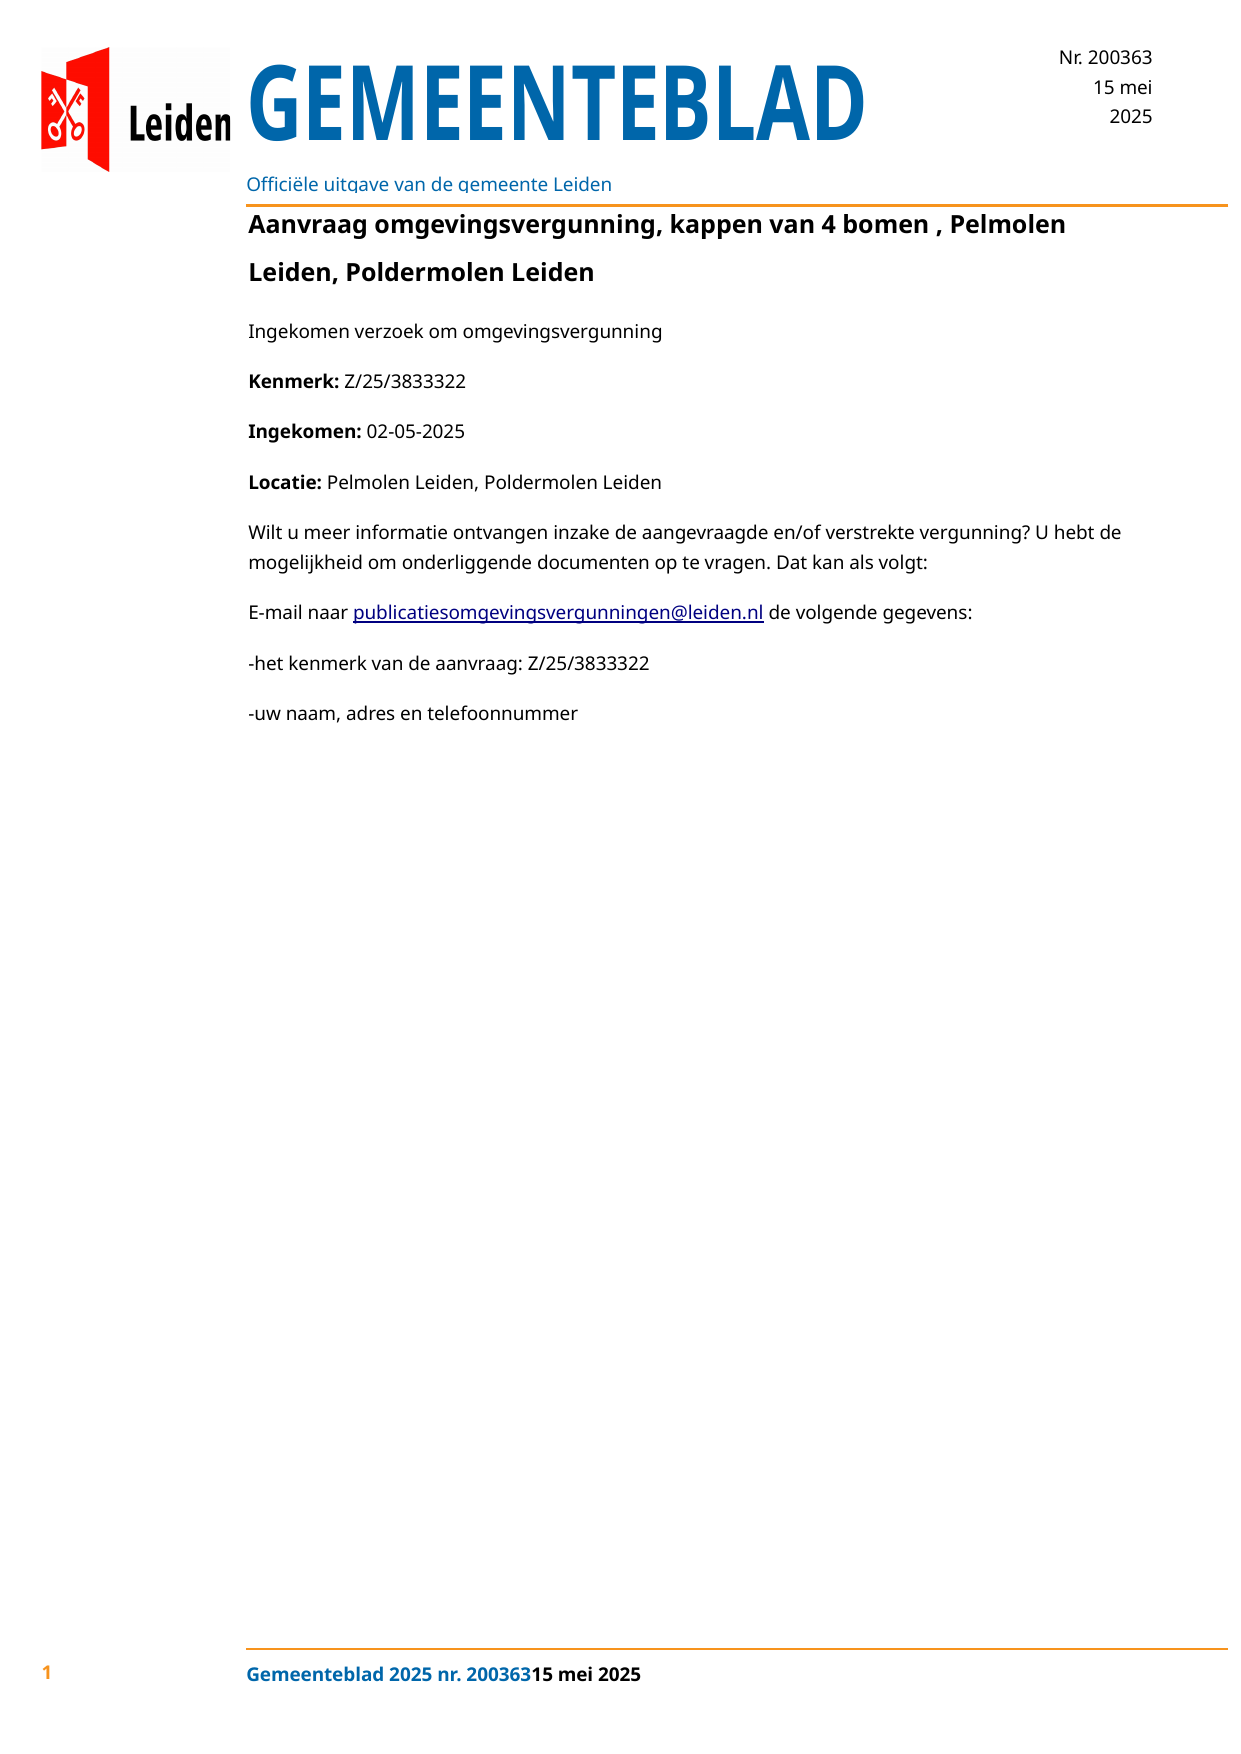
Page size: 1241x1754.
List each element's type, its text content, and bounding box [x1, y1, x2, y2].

text Locatie: Pelmolen Leiden, Poldermolen Leiden [248, 469, 1152, 495]
text E-mail naar publicatiesomgevingsvergunningen@leiden.nl de volgende gegevens: [248, 599, 1152, 625]
text Ingekomen verzoek om omgevingsvergunning [248, 318, 1152, 344]
text -uw naam, adres en telefoonnummer [248, 700, 1152, 726]
text Aanvraag omgevingsvergunning, kappen van 4 bomen , Pelmolen Leiden, Poldermolen Leiden [248, 207, 1152, 288]
text -het kenmerk van de aanvraag: Z/25/3833322 [248, 650, 1152, 676]
text Wilt u meer informatie ontvangen inzake de aangevraagde en/of verstrekte vergunning? U hebt de mogelijkheid om onderliggende documenten op te vragen. Dat kan als volgt: [248, 519, 1152, 575]
text Ingekomen: 02-05-2025 [248, 419, 1152, 444]
picture [41, 47, 231, 172]
text Kenmerk: Z/25/3833322 [248, 368, 1152, 394]
